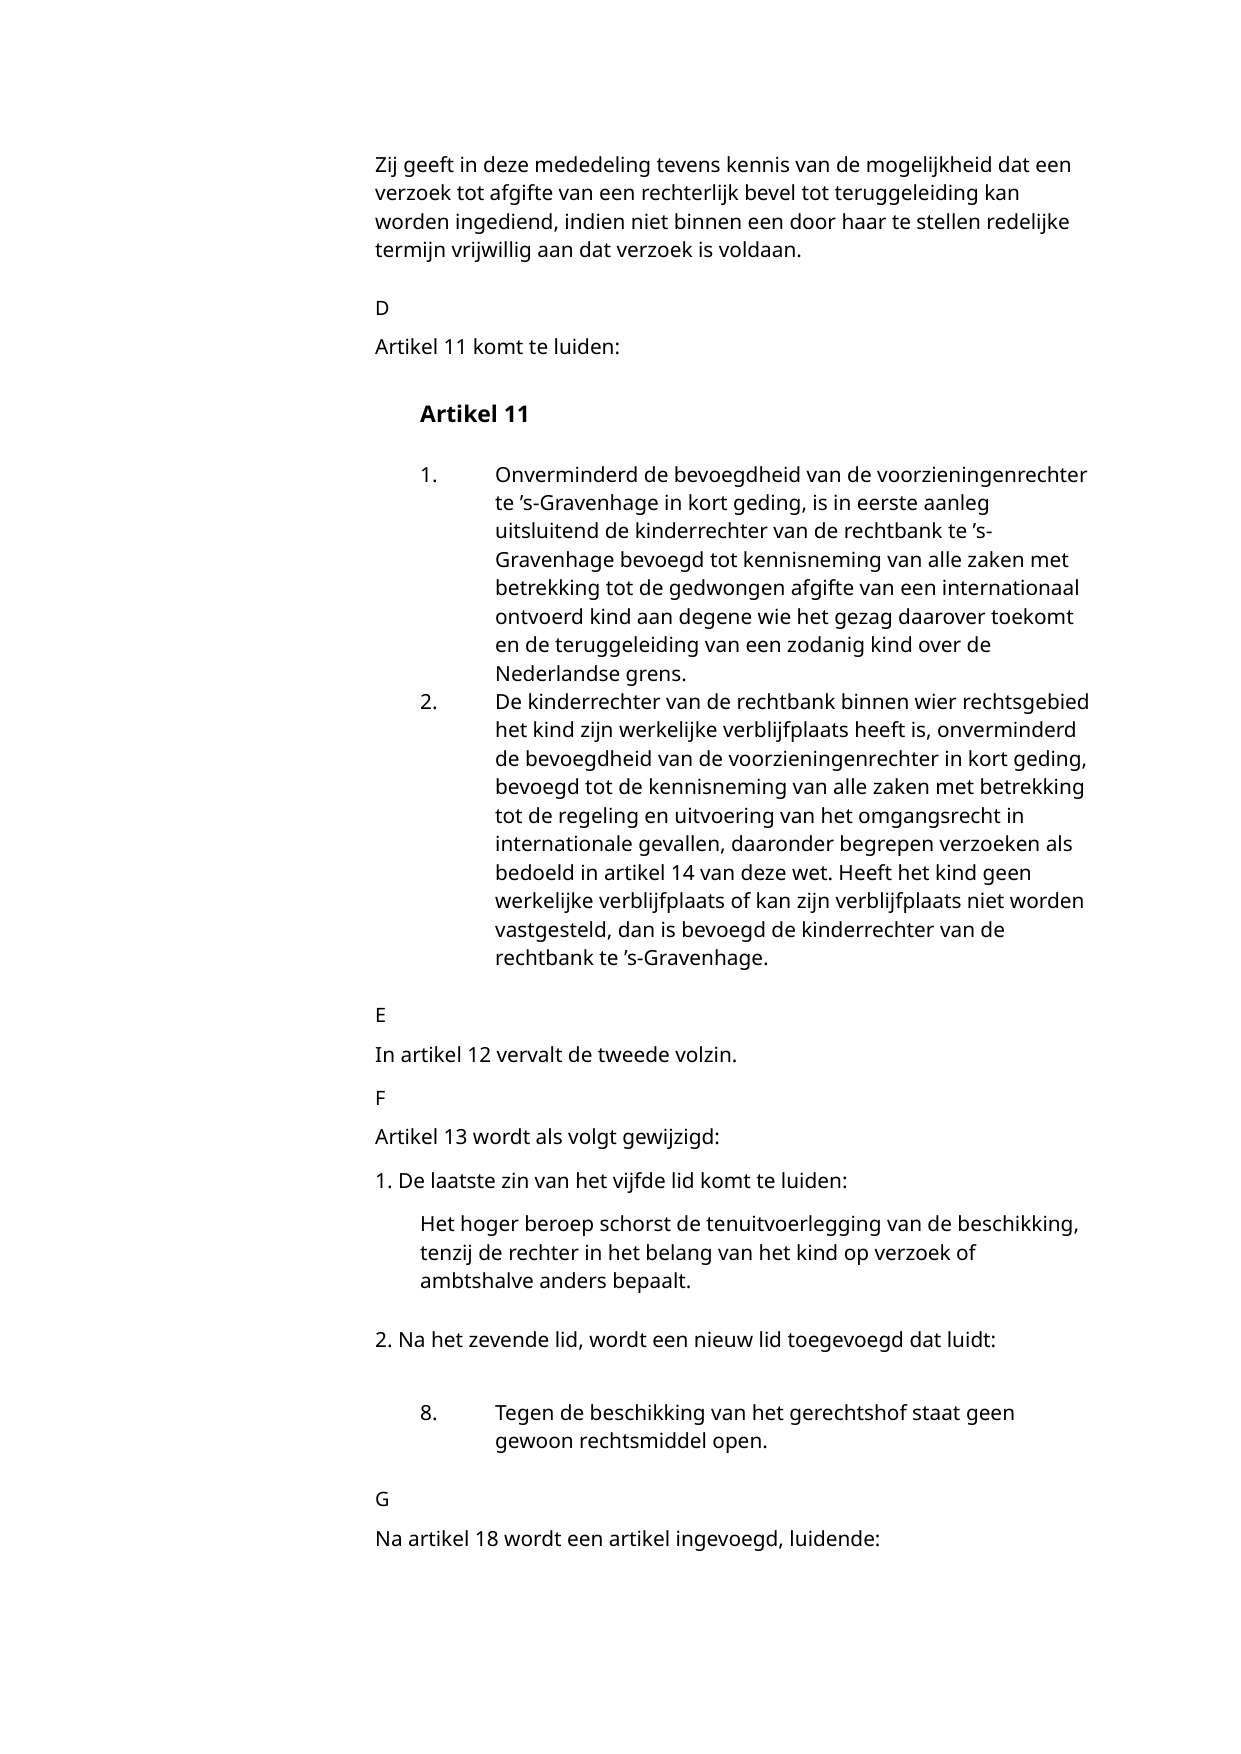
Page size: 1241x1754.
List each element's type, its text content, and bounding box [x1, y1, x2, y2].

text F [375, 1084, 1090, 1111]
text G [375, 1485, 1090, 1512]
text Artikel 11 komt te luiden: [375, 332, 1090, 361]
text 1. De laatste zin van het vijfde lid komt te luiden: [375, 1166, 1090, 1194]
text In artikel 12 vervalt de tweede volzin. [375, 1040, 1090, 1069]
text 2. Na het zevende lid, wordt een nieuw lid toegevoegd dat luidt: [375, 1325, 1090, 1353]
text Artikel 13 wordt als volgt gewijzigd: [375, 1122, 1090, 1151]
subtitle Artikel 11 [420, 398, 1090, 430]
text D [375, 294, 1090, 321]
list Tegen de beschikking van het gerechtshof staat geen gewoon rechtsmiddel open. [420, 1398, 1090, 1455]
text Zij geeft in deze mededeling tevens kennis van de mogelijkheid dat een verzoek tot afgifte van een rechterlijk bevel tot teruggeleiding kan worden ingediend, indien niet binnen een door haar te stellen redelijke termijn vrijwillig aan dat verzoek is voldaan. [375, 150, 1090, 264]
text Na artikel 18 wordt een artikel ingevoegd, luidende: [375, 1524, 1090, 1552]
text E [375, 1002, 1090, 1028]
list Onverminderd de bevoegdheid van de voorzieningenrechter te ’s-Gravenhage in kort geding, is in eerste aanleg uitsluitend de kinderrechter van de rechtbank te ’s-Gravenhage bevoegd tot kennisneming van alle zaken met betrekking tot de gedwongen afgifte van een internationaal ontvoerd kind aan degene wie het gezag daarover toekomt en de teruggeleiding van een zodanig kind over de Nederlandse grens. [420, 460, 1090, 687]
list De kinderrechter van de rechtbank binnen wier rechtsgebied het kind zijn werkelijke verblijfplaats heeft is, onverminderd de bevoegdheid van de voorzieningenrechter in kort geding, bevoegd tot de kennisneming van alle zaken met betrekking tot de regeling en uitvoering van het omgangsrecht in internationale gevallen, daaronder begrepen verzoeken als bedoeld in artikel 14 van deze wet. Heeft het kind geen werkelijke verblijfplaats of kan zijn verblijfplaats niet worden vastgesteld, dan is bevoegd de kinderrechter van de rechtbank te ’s-Gravenhage. [420, 687, 1090, 972]
text Het hoger beroep schorst de tenuitvoerlegging van de beschikking, tenzij de rechter in het belang van het kind op verzoek of ambtshalve anders bepaalt. [420, 1209, 1090, 1295]
